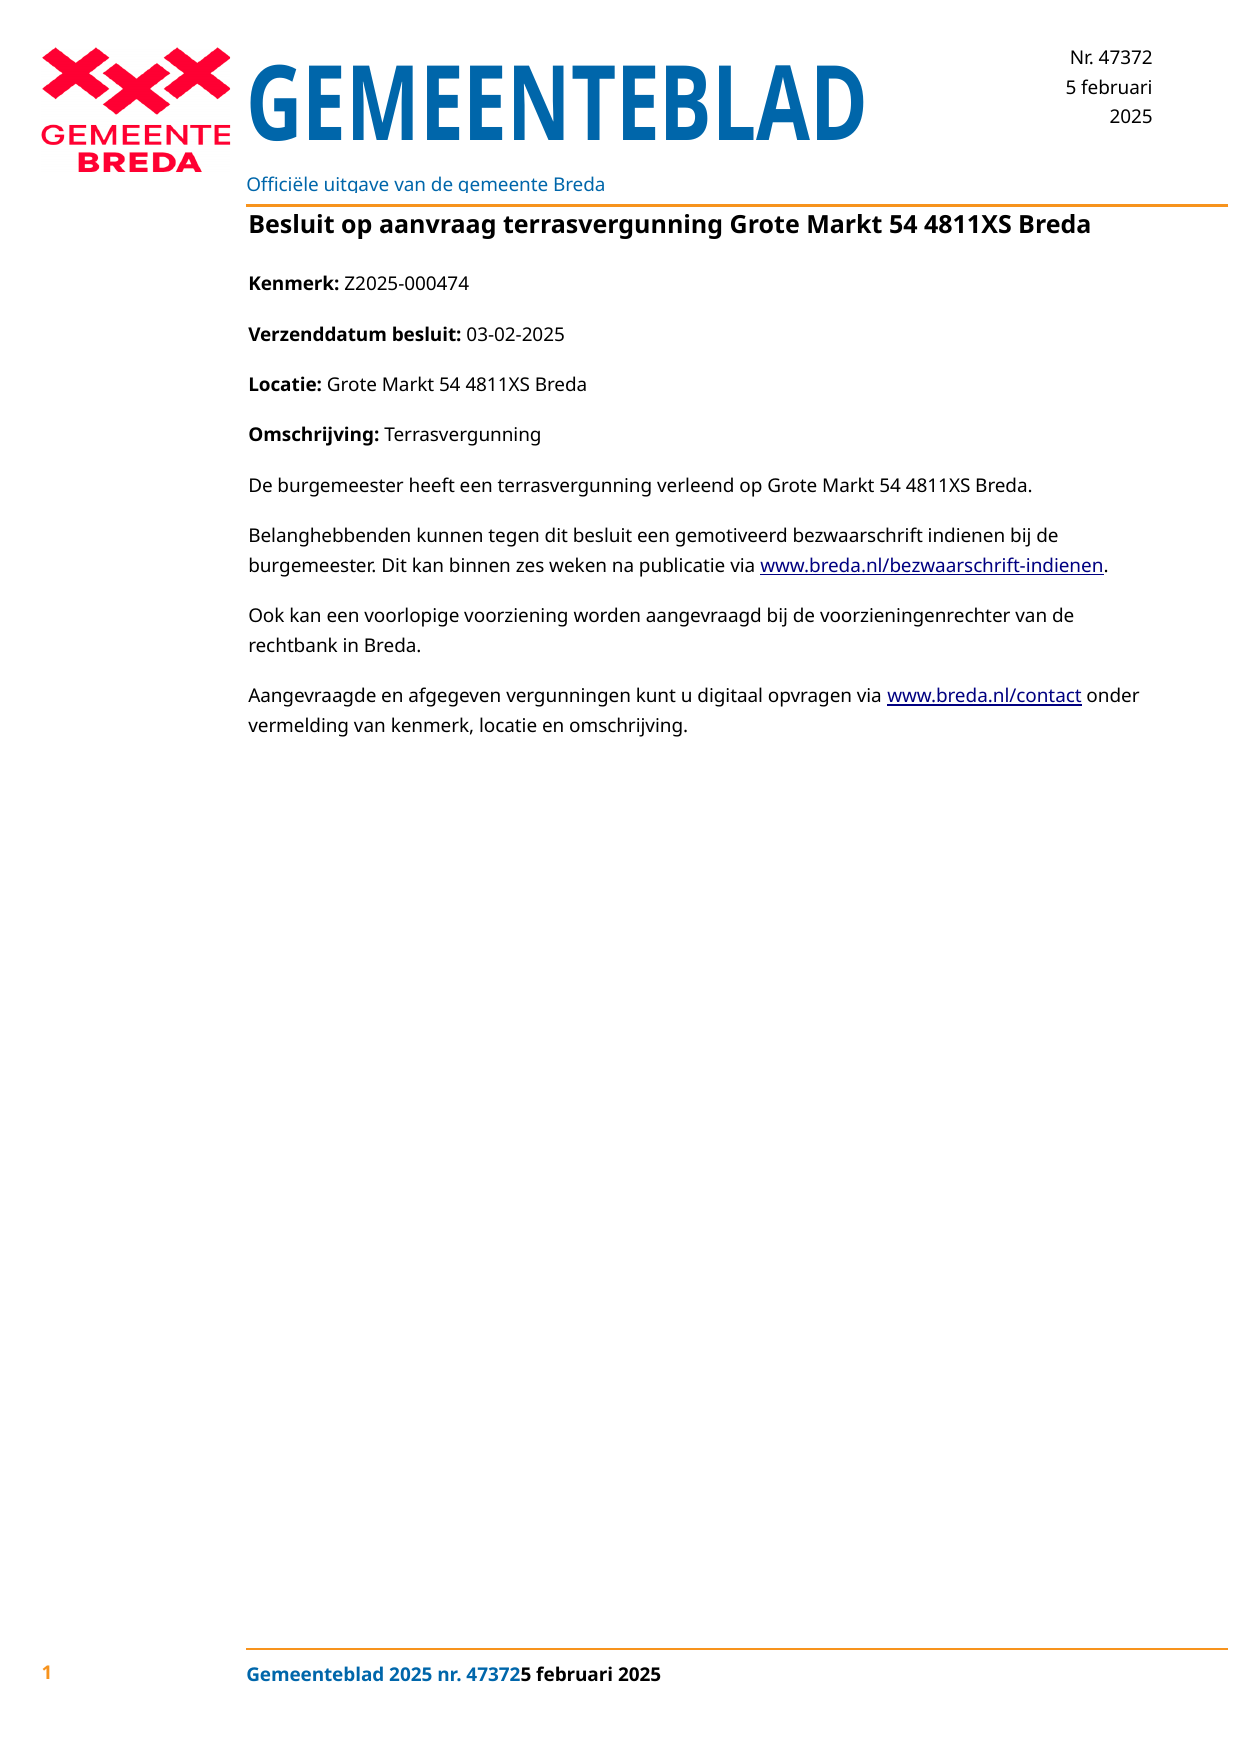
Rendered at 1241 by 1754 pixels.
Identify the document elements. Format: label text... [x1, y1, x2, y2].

picture [41, 47, 231, 172]
text Ook kan een voorlopige voorziening worden aangevraagd bij de voorzieningenrechter van de rechtbank in Breda. [248, 602, 1152, 658]
text Kenmerk: Z2025-000474 [248, 270, 1152, 296]
text Aangevraagde en afgegeven vergunningen kunt u digitaal opvragen via www.breda.nl/contact onder vermelding van kenmerk, locatie en omschrijving. [248, 682, 1152, 738]
text Locatie: Grote Markt 54 4811XS Breda [248, 371, 1152, 397]
text Omschrijving: Terrasvergunning [248, 422, 1152, 447]
text Belanghebbenden kunnen tegen dit besluit een gemotiveerd bezwaarschrift indienen bij de burgemeester. Dit kan binnen zes weken na publicatie via www.breda.nl/bezwaarschrift-indienen. [248, 522, 1152, 578]
text De burgemeester heeft een terrasvergunning verleend op Grote Markt 54 4811XS Breda. [248, 472, 1152, 498]
text Verzenddatum besluit: 03-02-2025 [248, 321, 1152, 346]
text Besluit op aanvraag terrasvergunning Grote Markt 54 4811XS Breda [248, 207, 1152, 241]
